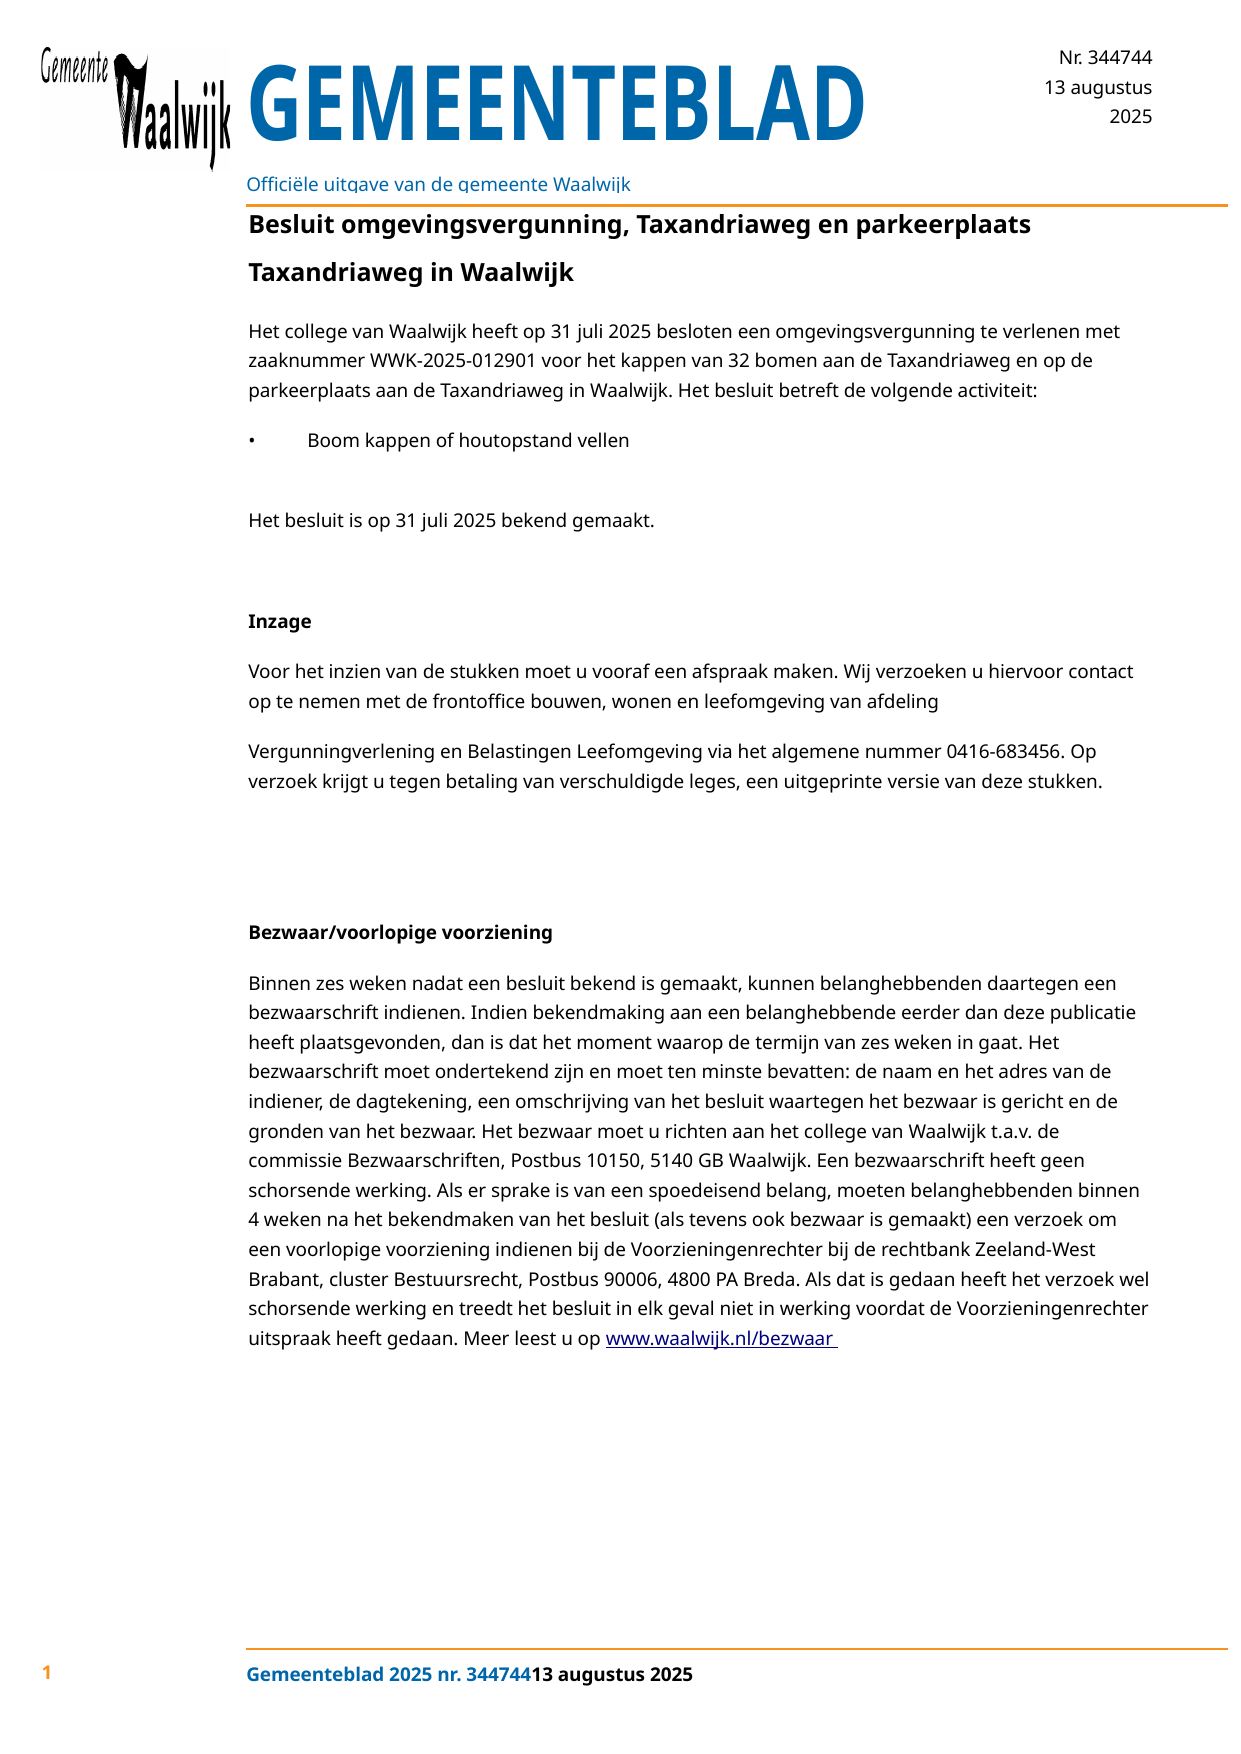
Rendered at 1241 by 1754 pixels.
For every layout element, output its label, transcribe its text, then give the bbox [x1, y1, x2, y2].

text Bezwaar/voorlopige voorziening [248, 919, 1152, 945]
text Inzage [248, 608, 1152, 634]
picture [41, 47, 231, 172]
text Binnen zes weken nadat een besluit bekend is gemaakt, kunnen belanghebbenden daartegen een bezwaarschrift indienen. Indien bekendmaking aan een belanghebbende eerder dan deze publicatie heeft plaatsgevonden, dan is dat het moment waarop de termijn van zes weken in gaat. Het bezwaarschrift moet ondertekend zijn en moet ten minste bevatten: de naam en het adres van de indiener, de dagtekening, een omschrijving van het besluit waartegen het bezwaar is gericht en de gronden van het bezwaar. Het bezwaar moet u richten aan het college van Waalwijk t.a.v. de commissie Bezwaarschriften, Postbus 10150, 5140 GB Waalwijk. Een bezwaarschrift heeft geen schorsende werking. Als er sprake is van een spoedeisend belang, moeten belanghebbenden binnen 4 weken na het bekendmaken van het besluit (als tevens ook bezwaar is gemaakt) een verzoek om een voorlopige voorziening indienen bij de Voorzieningenrechter bij de rechtbank Zeeland-West Brabant, cluster Bestuursrecht, Postbus 90006, 4800 PA Breda. Als dat is gedaan heeft het verzoek wel schorsende werking en treedt het besluit in elk geval niet in werking voordat de Voorzieningenrechter uitspraak heeft gedaan. Meer leest u op www.waalwijk.nl/bezwaar [248, 970, 1152, 1351]
text Het besluit is op 31 juli 2025 bekend gemaakt. [248, 507, 1152, 533]
text Voor het inzien van de stukken moet u vooraf een afspraak maken. Wij verzoeken u hiervoor contact op te nemen met de frontoffice bouwen, wonen en leefomgeving van afdeling [248, 659, 1152, 714]
list Boom kappen of houtopstand vellen [248, 427, 1152, 453]
text Het college van Waalwijk heeft op 31 juli 2025 besloten een omgevingsvergunning te verlenen met zaaknummer WWK-2025-012901 voor het kappen van 32 bomen aan de Taxandriaweg en op de parkeerplaats aan de Taxandriaweg in Waalwijk. Het besluit betreft de volgende activiteit: [248, 318, 1152, 403]
text Besluit omgevingsvergunning, Taxandriaweg en parkeerplaats Taxandriaweg in Waalwijk [248, 207, 1152, 288]
text Vergunningverlening en Belastingen Leefomgeving via het algemene nummer 0416-683456. Op verzoek krijgt u tegen betaling van verschuldigde leges, een uitgeprinte versie van deze stukken. [248, 739, 1152, 794]
